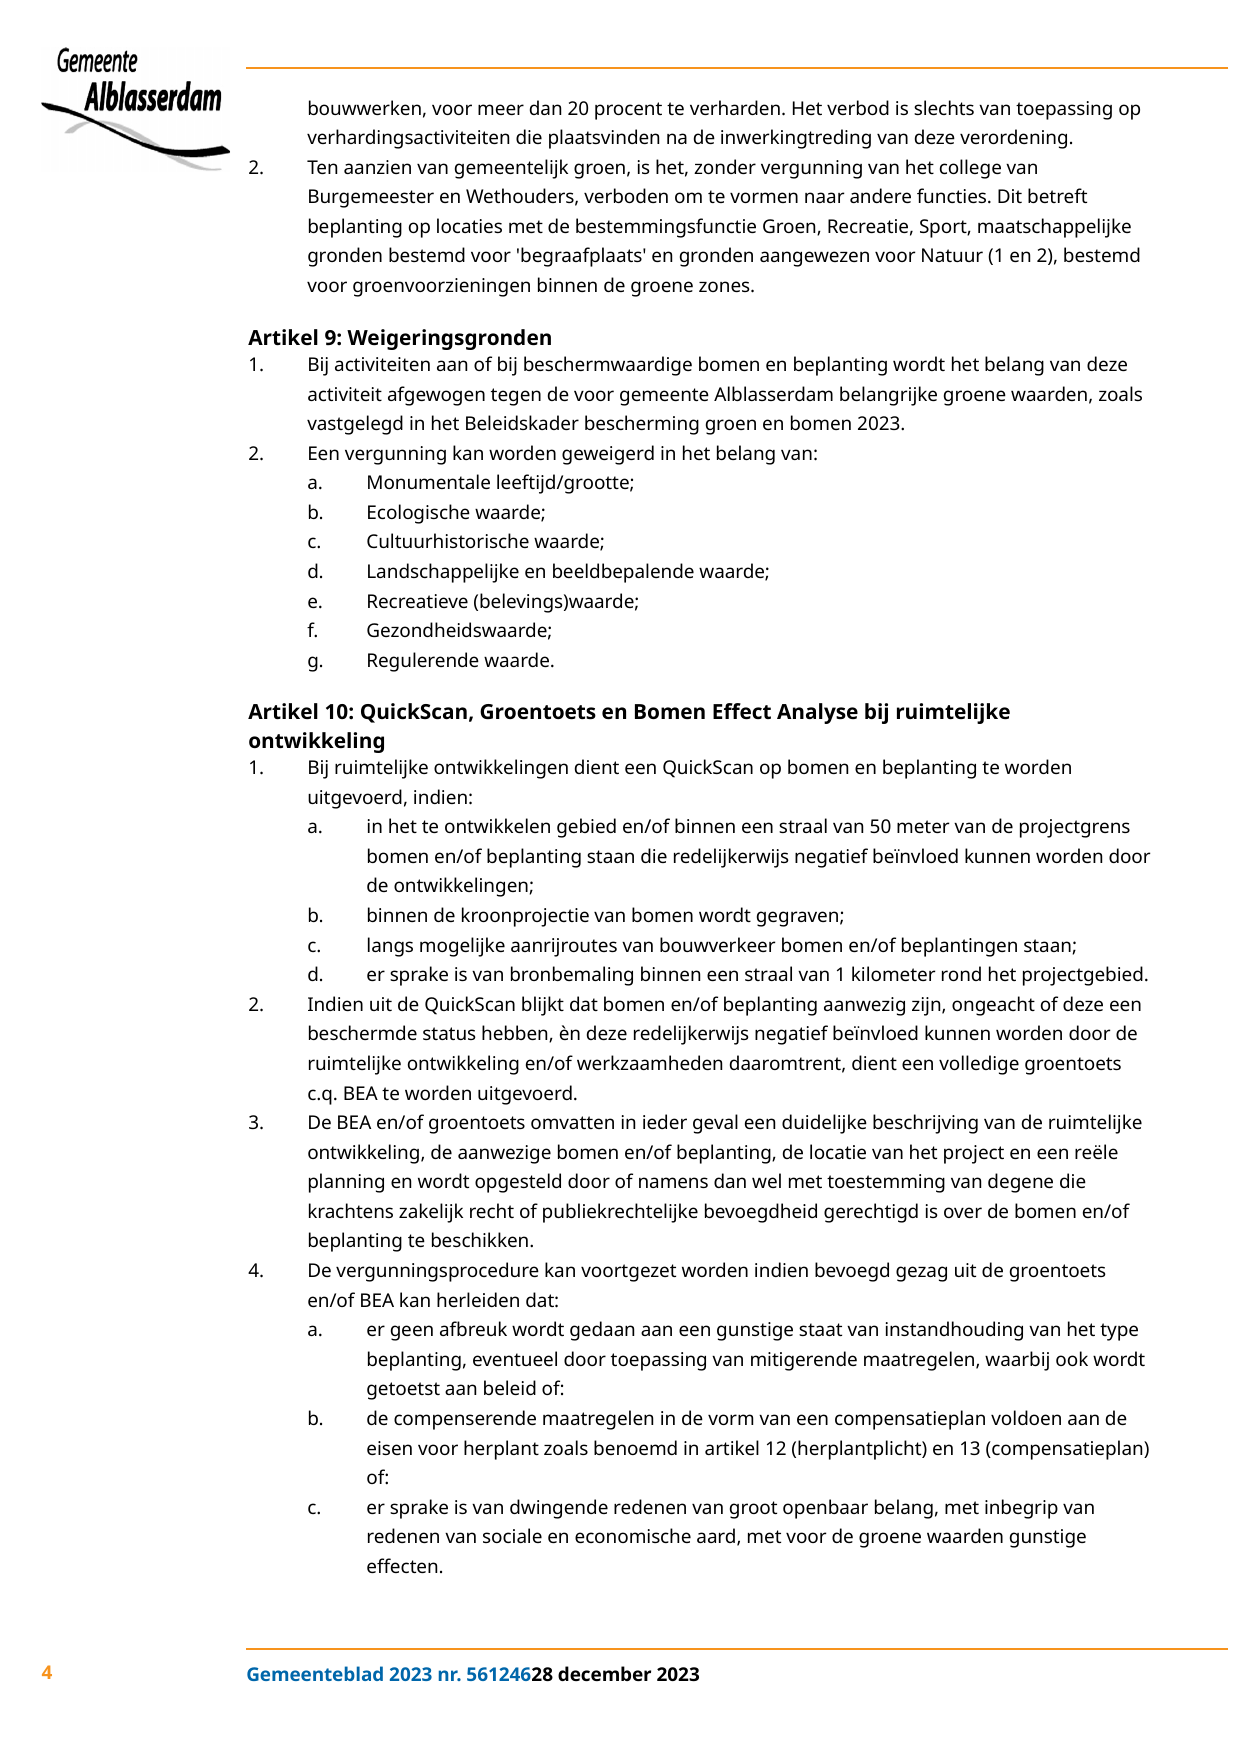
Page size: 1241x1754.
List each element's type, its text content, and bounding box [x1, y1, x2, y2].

list Bij activiteiten aan of bij beschermwaardige bomen en beplanting wordt het belang van deze activiteit afgewogen tegen de voor gemeente Alblasserdam belangrijke groene waarden, zoals vastgelegd in het Beleidskader bescherming groen en bomen 2023. [248, 351, 1152, 436]
list De BEA en/of groentoets omvatten in ieder geval een duidelijke beschrijving van de ruimtelijke ontwikkeling, de aanwezige bomen en/of beplanting, de locatie van het project en een reële planning en wordt opgesteld door of namens dan wel met toestemming van degene die krachtens zakelijk recht of publiekrechtelijke bevoegdheid gerechtigd is over de bomen en/of beplanting te beschikken. [248, 1109, 1152, 1253]
list Recreatieve (belevings)waarde; [307, 588, 1152, 613]
list Bij ruimtelijke ontwikkelingen dient een QuickScan op bomen en beplanting te worden uitgevoerd, indien: [248, 754, 1152, 809]
list Cultuurhistorische waarde; [307, 529, 1152, 554]
list in het te ontwikkelen gebied en/of binnen een straal van 50 meter van de projectgrens bomen en/of beplanting staan die redelijkerwijs negatief beïnvloed kunnen worden door de ontwikkelingen; [307, 813, 1152, 898]
list bouwwerken, voor meer dan 20 procent te verharden. Het verbod is slechts van toepassing op verhardingsactiviteiten die plaatsvinden na de inwerkingtreding van deze verordening. [248, 95, 1152, 150]
text Artikel 10: QuickScan, Groentoets en Bomen Effect Analyse bij ruimtelijke ontwikkeling [248, 697, 1152, 754]
list binnen de kroonprojectie van bomen wordt gegraven; [307, 902, 1152, 928]
list Indien uit de QuickScan blijkt dat bomen en/of beplanting aanwezig zijn, ongeacht of deze een beschermde status hebben, èn deze redelijkerwijs negatief beïnvloed kunnen worden door de ruimtelijke ontwikkeling en/of werkzaamheden daaromtrent, dient een volledige groentoets c.q. BEA te worden uitgevoerd. [248, 991, 1152, 1105]
list Monumentale leeftijd/grootte; [307, 469, 1152, 495]
list De vergunningsprocedure kan voortgezet worden indien bevoegd gezag uit de groentoets en/of BEA kan herleiden dat: [248, 1257, 1152, 1312]
list Ecologische waarde; [307, 499, 1152, 525]
text Artikel 9: Weigeringsgronden [248, 323, 1152, 351]
list Een vergunning kan worden geweigerd in het belang van: [248, 440, 1152, 466]
list Landschappelijke en beeldbepalende waarde; [307, 558, 1152, 584]
list Regulerende waarde. [307, 647, 1152, 673]
list Ten aanzien van gemeentelijk groen, is het, zonder vergunning van het college van Burgemeester en Wethouders, verboden om te vormen naar andere functies. Dit betreft beplanting op locaties met de bestemmingsfunctie Groen, Recreatie, Sport, maatschappelijke gronden bestemd voor 'begraafplaats' en gronden aangewezen voor Natuur (1 en 2), bestemd voor groenvoorzieningen binnen de groene zones. [248, 154, 1152, 298]
picture [41, 47, 231, 172]
list Gezondheidswaarde; [307, 617, 1152, 643]
list langs mogelijke aanrijroutes van bouwverkeer bomen en/of beplantingen staan; [307, 932, 1152, 957]
list er geen afbreuk wordt gedaan aan een gunstige staat van instandhouding van het type beplanting, eventueel door toepassing van mitigerende maatregelen, waarbij ook wordt getoetst aan beleid of: [307, 1316, 1152, 1401]
list er sprake is van dwingende redenen van groot openbaar belang, met inbegrip van redenen van sociale en economische aard, met voor de groene waarden gunstige effecten. [307, 1494, 1152, 1579]
list er sprake is van bronbemaling binnen een straal van 1 kilometer rond het projectgebied. [307, 961, 1152, 987]
list de compenserende maatregelen in de vorm van een compensatieplan voldoen aan de eisen voor herplant zoals benoemd in artikel 12 (herplantplicht) en 13 (compensatieplan) of: [307, 1405, 1152, 1490]
